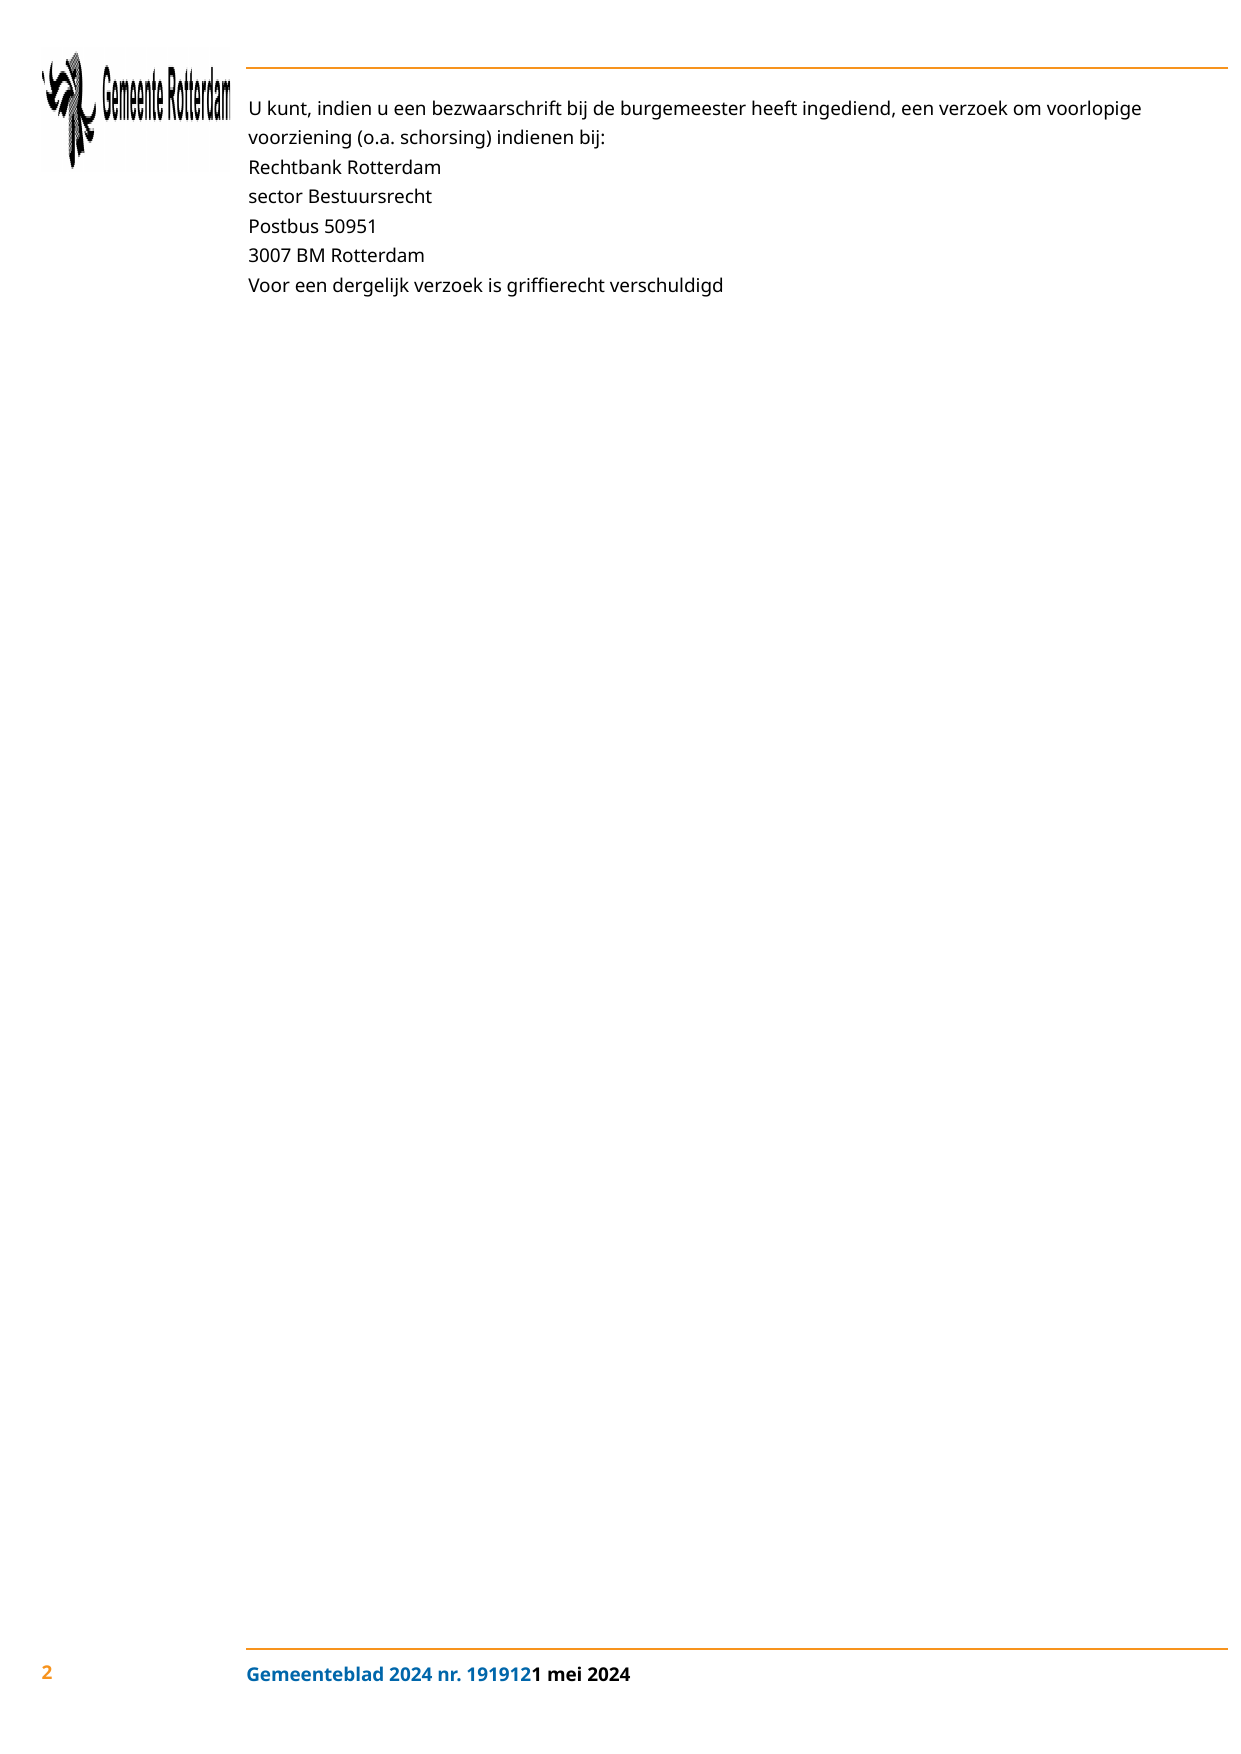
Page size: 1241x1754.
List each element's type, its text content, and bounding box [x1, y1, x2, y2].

picture [41, 47, 231, 172]
text Postbus 50951 [248, 213, 1152, 239]
text Voor een dergelijk verzoek is griffierecht verschuldigd [248, 272, 1152, 298]
text sector Bestuursrecht [248, 183, 1152, 209]
text Rechtbank Rotterdam [248, 154, 1152, 180]
text U kunt, indien u een bezwaarschrift bij de burgemeester heeft ingediend, een verzoek om voorlopige voorziening (o.a. schorsing) indienen bij: [248, 95, 1152, 150]
text 3007 BM Rotterdam [248, 243, 1152, 268]
